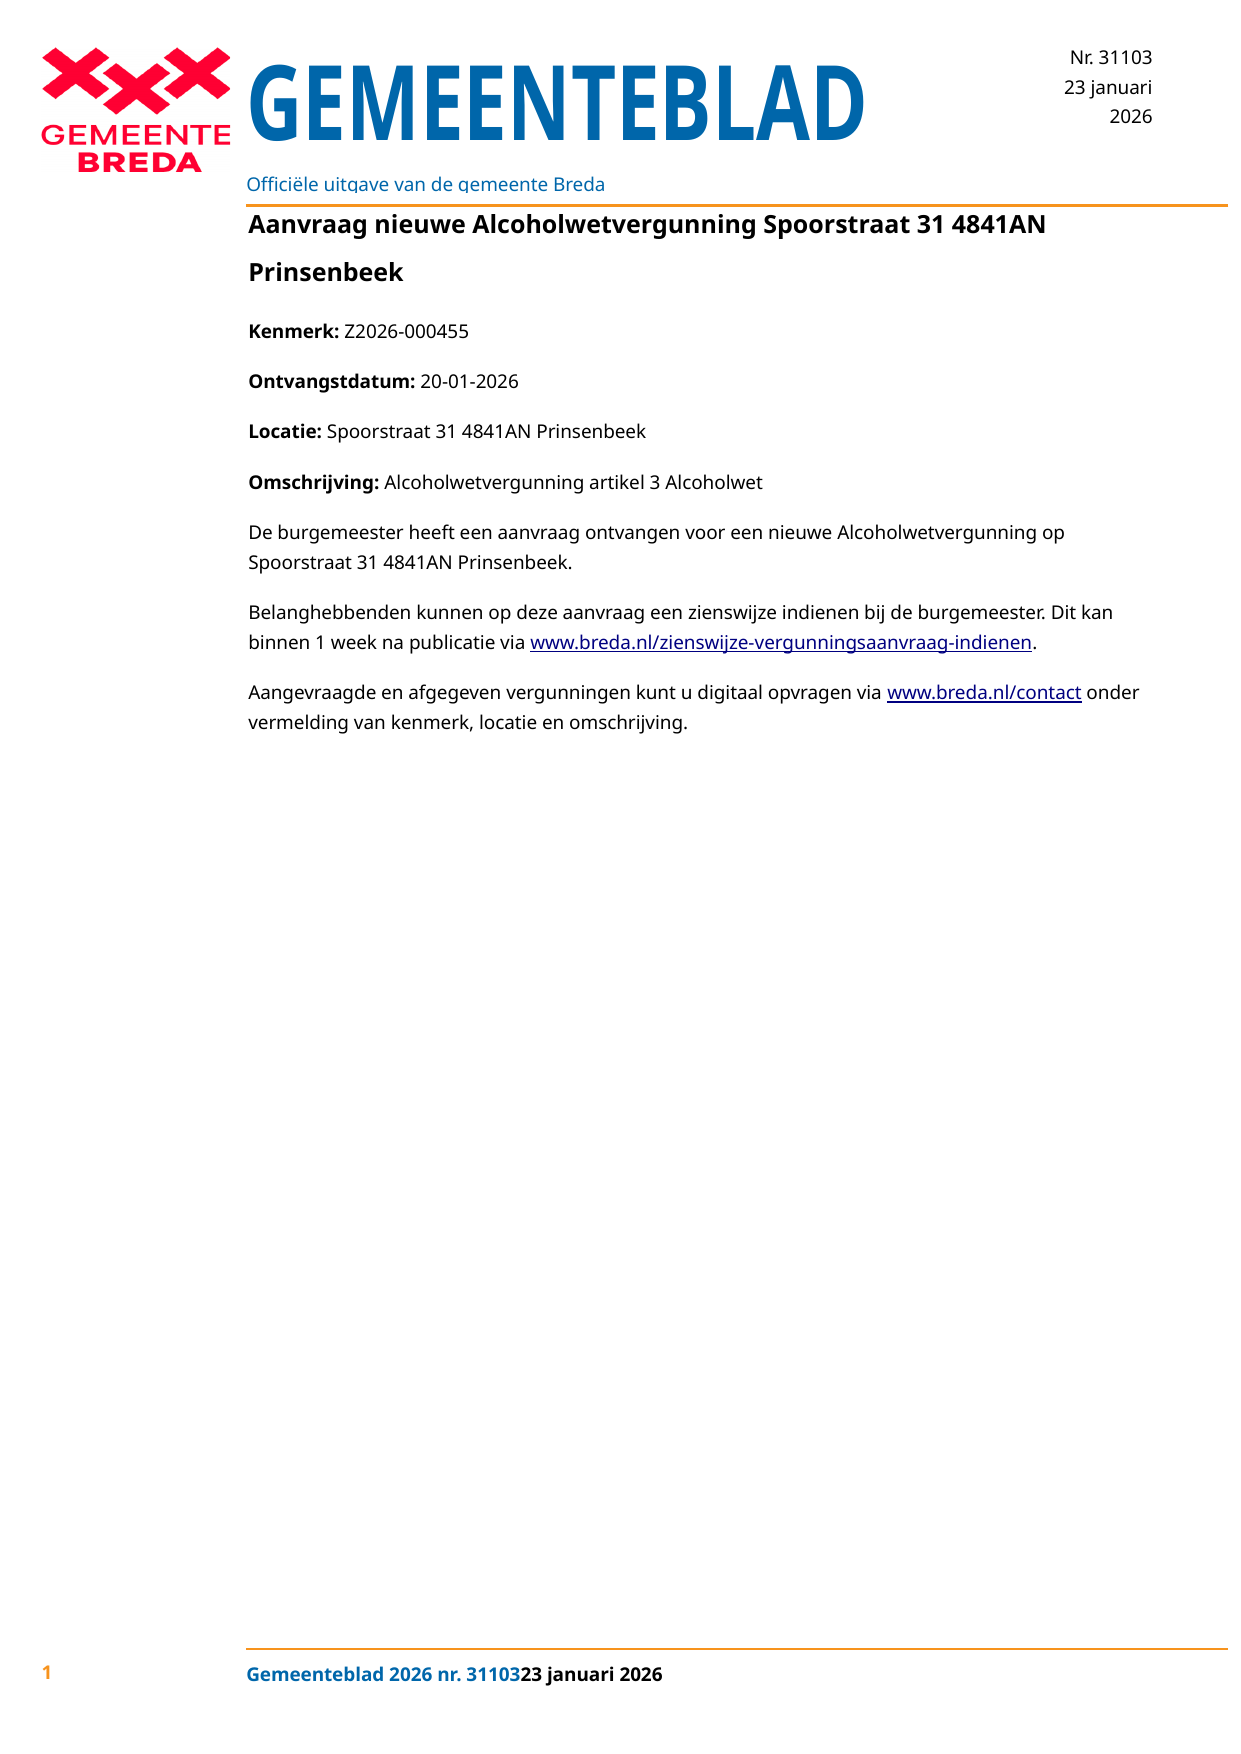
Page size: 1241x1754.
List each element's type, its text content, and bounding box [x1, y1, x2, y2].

text Aangevraagde en afgegeven vergunningen kunt u digitaal opvragen via www.breda.nl/contact onder vermelding van kenmerk, locatie en omschrijving. [248, 679, 1152, 735]
text Locatie: Spoorstraat 31 4841AN Prinsenbeek [248, 419, 1152, 444]
text Belanghebbenden kunnen op deze aanvraag een zienswijze indienen bij de burgemeester. Dit kan binnen 1 week na publicatie via www.breda.nl/zienswijze-vergunningsaanvraag-indienen. [248, 599, 1152, 655]
text Aanvraag nieuwe Alcoholwetvergunning Spoorstraat 31 4841AN Prinsenbeek [248, 207, 1152, 288]
text De burgemeester heeft een aanvraag ontvangen voor een nieuwe Alcoholwetvergunning op Spoorstraat 31 4841AN Prinsenbeek. [248, 519, 1152, 575]
picture [41, 47, 231, 172]
text Ontvangstdatum: 20-01-2026 [248, 368, 1152, 394]
text Kenmerk: Z2026-000455 [248, 318, 1152, 344]
text Omschrijving: Alcoholwetvergunning artikel 3 Alcoholwet [248, 469, 1152, 495]
